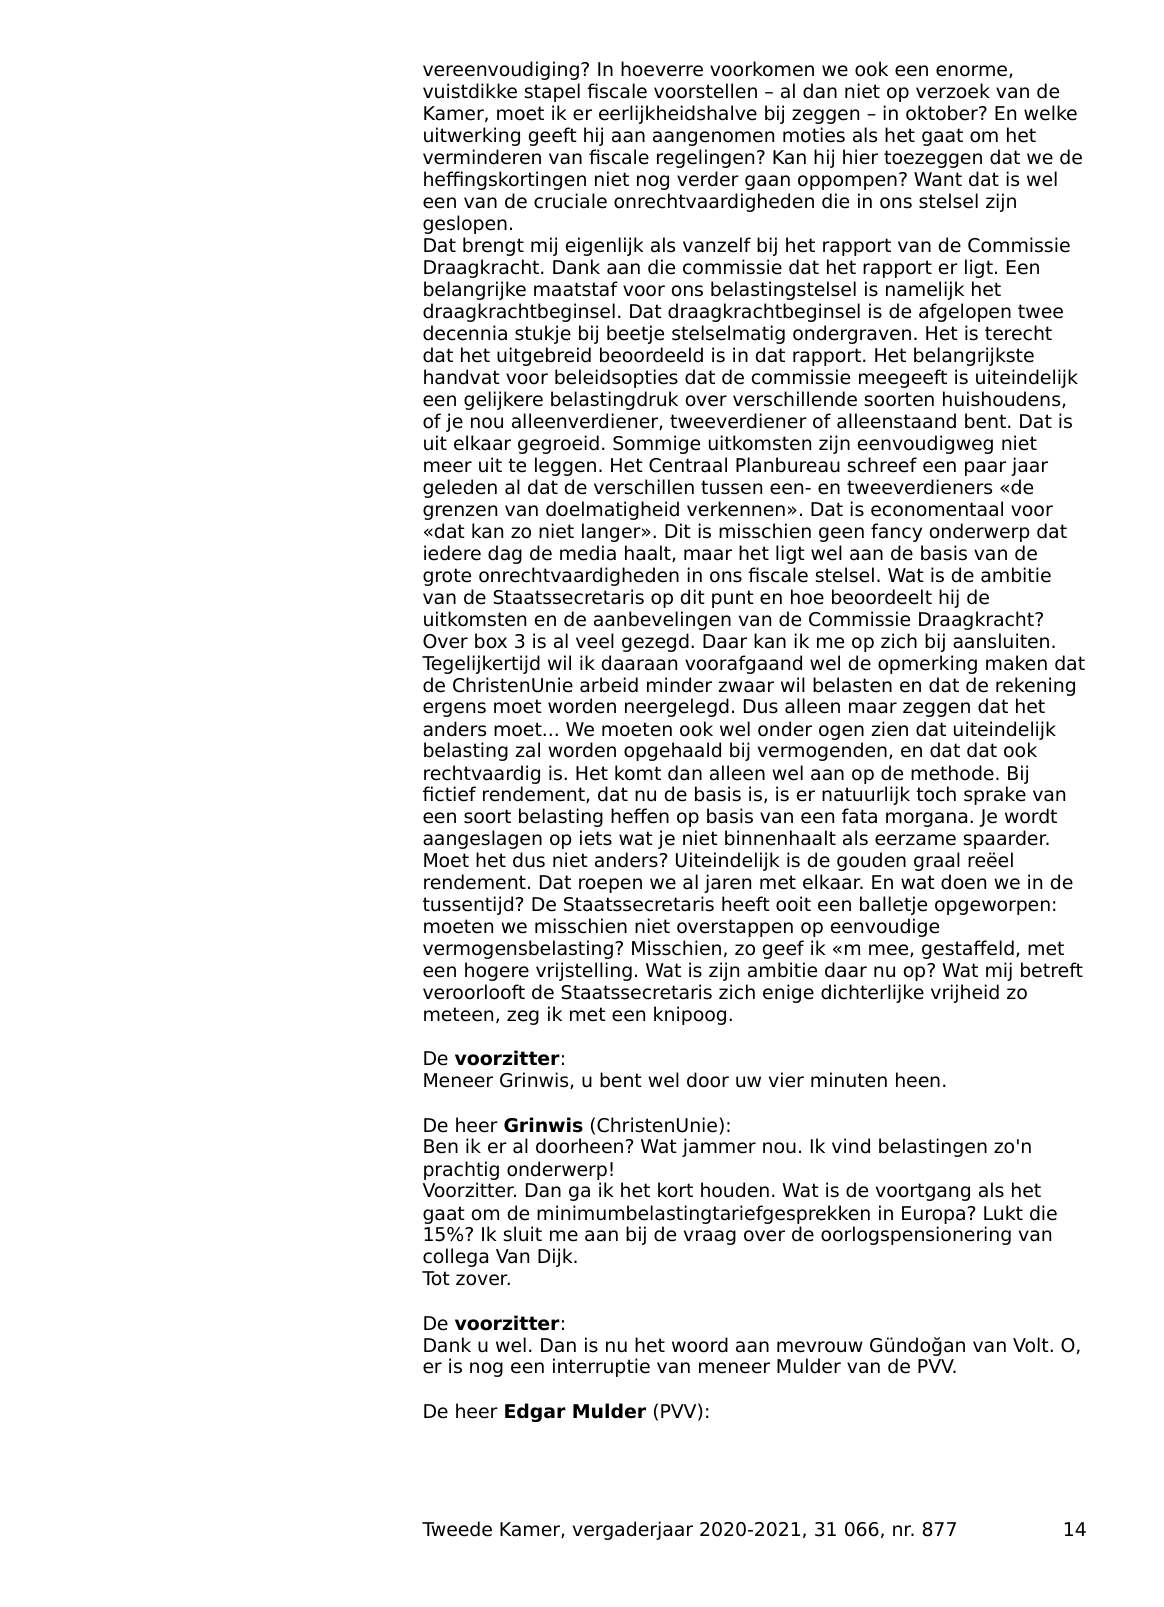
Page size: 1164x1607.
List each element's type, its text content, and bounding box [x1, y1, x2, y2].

text Dat brengt mij eigenlijk als vanzelf bij het rapport van de Commissie Draagkracht. Dank aan die commissie dat het rapport er ligt. Een belangrijke maatstaf voor ons belastingstelsel is namelijk het draagkrachtbeginsel. Dat draagkrachtbeginsel is de afgelopen twee decennia stukje bij beetje stelselmatig ondergraven. Het is terecht dat het uitgebreid beoordeeld is in dat rapport. Het belangrijkste handvat voor beleidsopties dat de commissie meegeeft is uiteindelijk een gelijkere belastingdruk over verschillende soorten huishoudens, of je nou alleenverdiener, tweeverdiener of alleenstaand bent. Dat is uit elkaar gegroeid. Sommige uitkomsten zijn eenvoudigweg niet meer uit te leggen. Het Centraal Planbureau schreef een paar jaar geleden al dat de verschillen tussen een- en tweeverdieners «de grenzen van doelmatigheid verkennen». Dat is economentaal voor «dat kan zo niet langer». Dit is misschien geen fancy onderwerp dat iedere dag de media haalt, maar het ligt wel aan de basis van de grote onrechtvaardigheden in ons fiscale stelsel. Wat is de ambitie van de Staatssecretaris op dit punt en hoe beoordeelt hij de uitkomsten en de aanbevelingen van de Commissie Draagkracht? [422, 235, 1087, 631]
text Dank u wel. Dan is nu het woord aan mevrouw Gündoğan van Volt. O, er is nog een interruptie van meneer Mulder van de PVV. [422, 1334, 1087, 1378]
text Ben ik er al doorheen? Wat jammer nou. Ik vind belastingen zo'n prachtig onderwerp! [422, 1136, 1087, 1180]
text Voorzitter. Dan ga ik het kort houden. Wat is de voortgang als het gaat om de minimumbelastingtariefgesprekken in Europa? Lukt die 15%? Ik sluit me aan bij de vraag over de oorlogspensionering van collega Van Dijk. [422, 1180, 1087, 1268]
text vereenvoudiging? In hoeverre voorkomen we ook een enorme, vuistdikke stapel fiscale voorstellen – al dan niet op verzoek van de Kamer, moet ik er eerlijkheidshalve bij zeggen – in oktober? En welke uitwerking geeft hij aan aangenomen moties als het gaat om het verminderen van fiscale regelingen? Kan hij hier toezeggen dat we de heffingskortingen niet nog verder gaan oppompen? Want dat is wel een van de cruciale onrechtvaardigheden die in ons stelsel zijn geslopen. [422, 59, 1087, 235]
text De heer Grinwis (ChristenUnie): [422, 1114, 1087, 1136]
text De voorzitter: [422, 1048, 1087, 1070]
text De voorzitter: [422, 1312, 1087, 1334]
text Meneer Grinwis, u bent wel door uw vier minuten heen. [422, 1070, 1087, 1092]
text Tot zover. [422, 1268, 1087, 1290]
text Over box 3 is al veel gezegd. Daar kan ik me op zich bij aansluiten. Tegelijkertijd wil ik daaraan voorafgaand wel de opmerking maken dat de ChristenUnie arbeid minder zwaar wil belasten en dat de rekening ergens moet worden neergelegd. Dus alleen maar zeggen dat het anders moet... We moeten ook wel onder ogen zien dat uiteindelijk belasting zal worden opgehaald bij vermogenden, en dat dat ook rechtvaardig is. Het komt dan alleen wel aan op de methode. Bij fictief rendement, dat nu de basis is, is er natuurlijk toch sprake van een soort belasting heffen op basis van een fata morgana. Je wordt aangeslagen op iets wat je niet binnenhaalt als eerzame spaarder. Moet het dus niet anders? Uiteindelijk is de gouden graal reëel rendement. Dat roepen we al jaren met elkaar. En wat doen we in de tussentijd? De Staatssecretaris heeft ooit een balletje opgeworpen: moeten we misschien niet overstappen op eenvoudige vermogensbelasting? Misschien, zo geef ik «m mee, gestaffeld, met een hogere vrijstelling. Wat is zijn ambitie daar nu op? Wat mij betreft veroorlooft de Staatssecretaris zich enige dichterlijke vrijheid zo meteen, zeg ik met een knipoog. [422, 631, 1087, 1026]
text De heer Edgar Mulder (PVV): [422, 1401, 1087, 1423]
